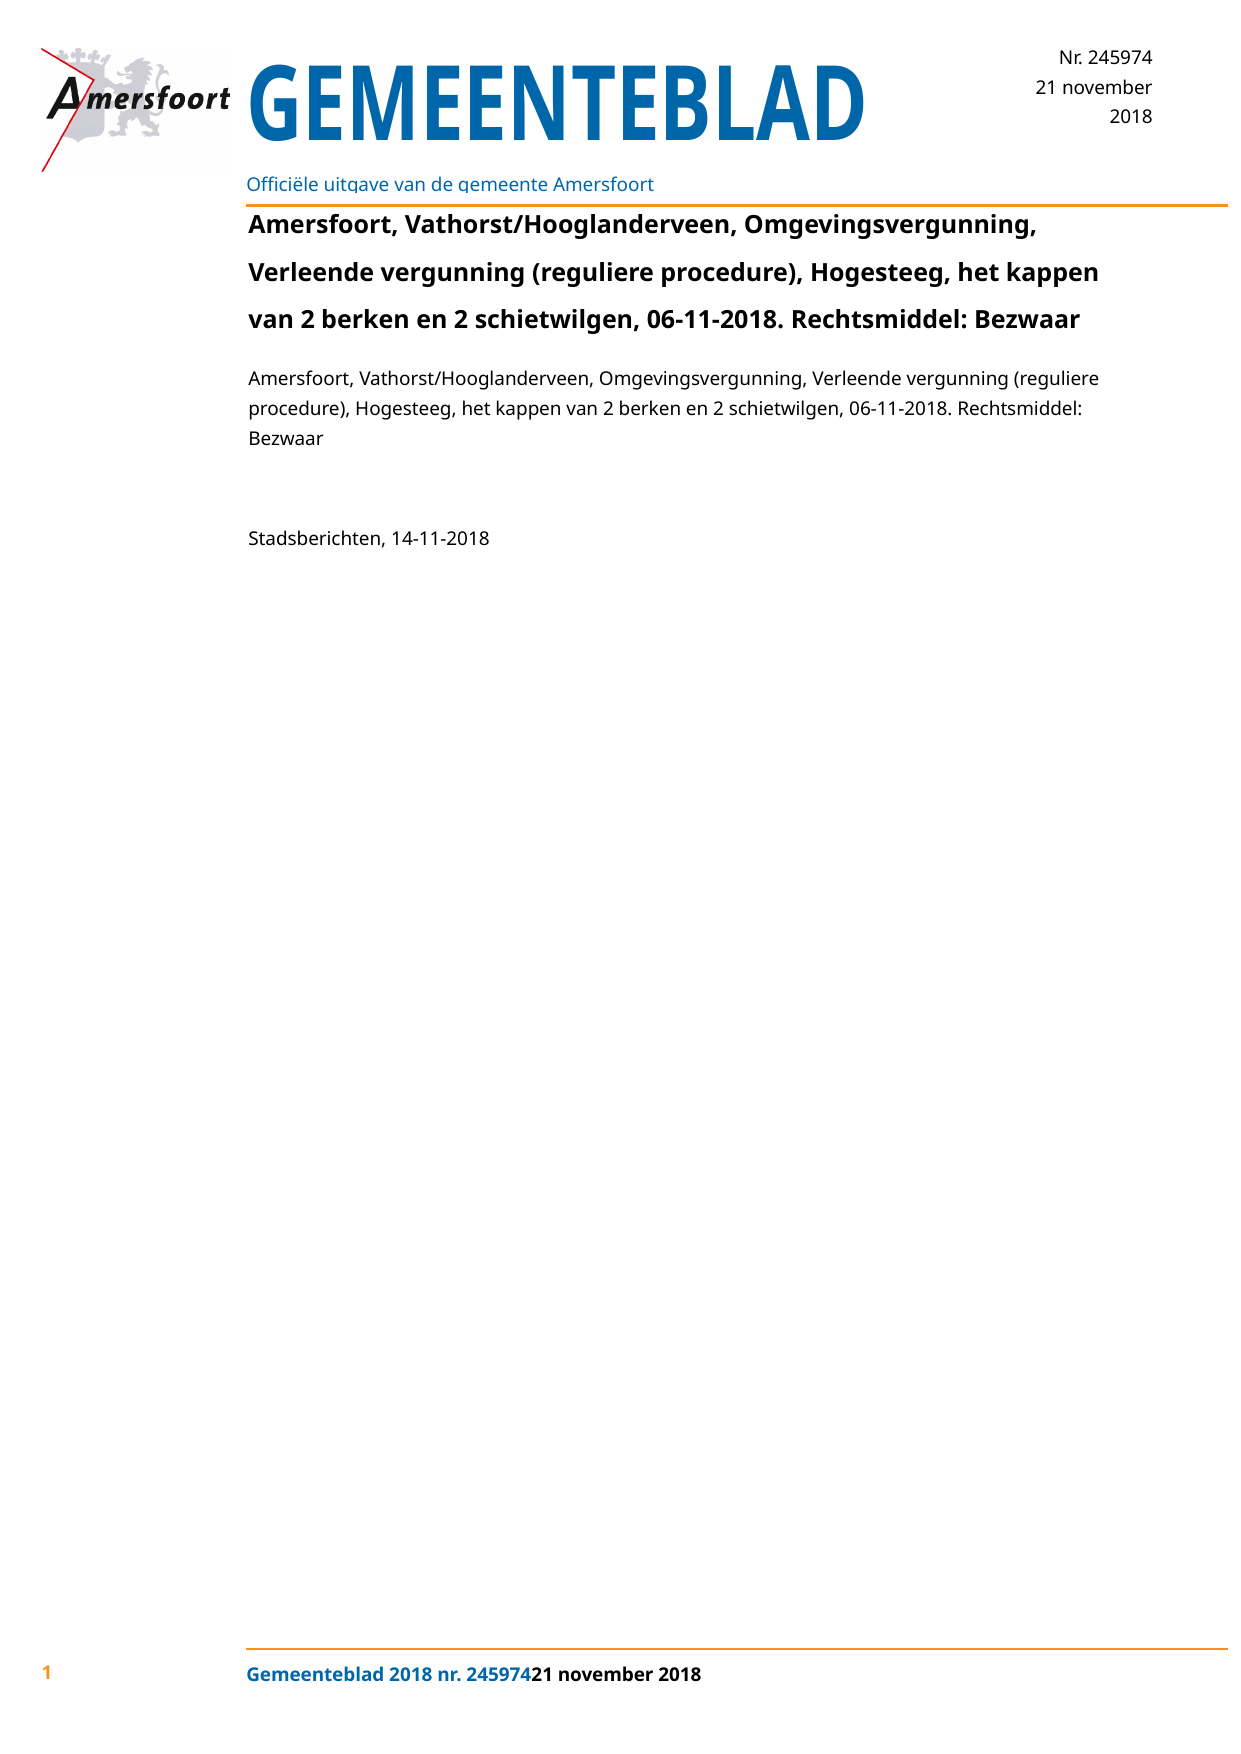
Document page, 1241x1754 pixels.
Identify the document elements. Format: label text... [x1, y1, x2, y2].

picture [41, 47, 231, 172]
text Amersfoort, Vathorst/Hooglanderveen, Omgevingsvergunning, Verleende vergunning (reguliere procedure), Hogesteeg, het kappen van 2 berken en 2 schietwilgen, 06-11-2018. Rechtsmiddel: Bezwaar [248, 366, 1152, 450]
text Amersfoort, Vathorst/Hooglanderveen, Omgevingsvergunning, Verleende vergunning (reguliere procedure), Hogesteeg, het kappen van 2 berken en 2 schietwilgen, 06-11-2018. Rechtsmiddel: Bezwaar [248, 207, 1152, 336]
text Stadsberichten, 14-11-2018 [248, 526, 1152, 551]
